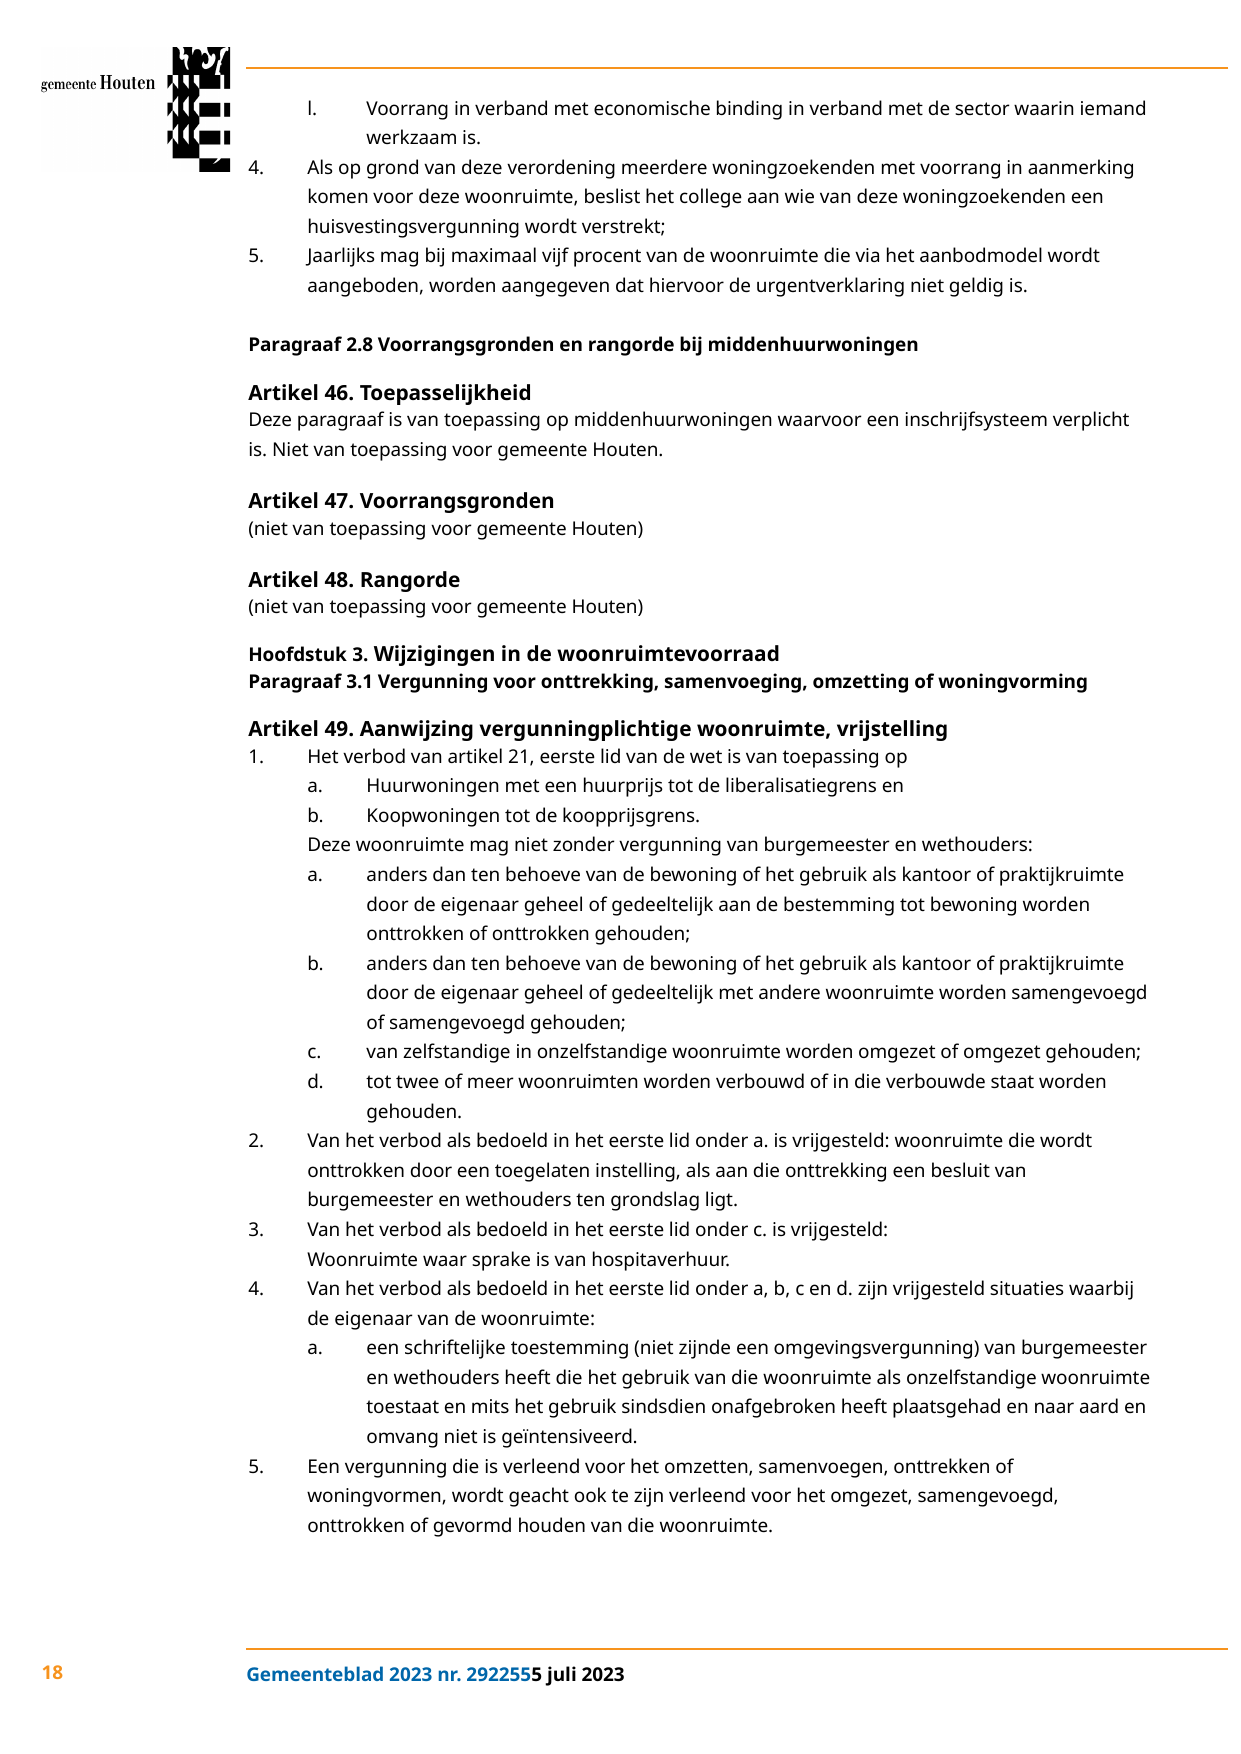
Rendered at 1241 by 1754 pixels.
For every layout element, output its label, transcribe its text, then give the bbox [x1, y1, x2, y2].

list Voorrang in verband met economische binding in verband met de sector waarin iemand werkzaam is. [307, 95, 1152, 150]
text Artikel 49. Aanwijzing vergunningplichtige woonruimte, vrijstelling [248, 714, 1152, 743]
list Huurwoningen met een huurprijs tot de liberalisatiegrens en [307, 772, 1152, 798]
list een schriftelijke toestemming (niet zijnde een omgevingsvergunning) van burgemeester en wethouders heeft die het gebruik van die woonruimte als onzelfstandige woonruimte toestaat en mits het gebruik sindsdien onafgebroken heeft plaatsgehad en naar aard en omvang niet is geïntensiveerd. [307, 1334, 1152, 1449]
list Koopwoningen tot de koopprijsgrens. [307, 802, 1152, 828]
list Deze woonruimte mag niet zonder vergunning van burgemeester en wethouders: [248, 832, 1152, 857]
list Van het verbod als bedoeld in het eerste lid onder a, b, c en d. zijn vrijgesteld situaties waarbij de eigenaar van de woonruimte: [248, 1275, 1152, 1331]
list Het verbod van artikel 21, eerste lid van de wet is van toepassing op [248, 743, 1152, 768]
list anders dan ten behoeve van de bewoning of het gebruik als kantoor of praktijkruimte door de eigenaar geheel of gedeeltelijk met andere woonruimte worden samengevoegd of samengevoegd gehouden; [307, 950, 1152, 1035]
text Paragraaf 2.8 Voorrangsgronden en rangorde bij middenhuurwoningen [248, 331, 1152, 357]
text (niet van toepassing voor gemeente Houten) [248, 594, 1152, 619]
text Artikel 47. Voorrangsgronden [248, 486, 1152, 515]
text Hoofdstuk 3. Wijzigingen in de woonruimtevoorraad [248, 639, 1152, 668]
text Artikel 48. Rangorde [248, 565, 1152, 594]
list Jaarlijks mag bij maximaal vijf procent van de woonruimte die via het aanbodmodel wordt aangeboden, worden aangegeven dat hiervoor de urgentverklaring niet geldig is. [248, 243, 1152, 298]
list van zelfstandige in onzelfstandige woonruimte worden omgezet of omgezet gehouden; [307, 1039, 1152, 1064]
text Paragraaf 3.1 Vergunning voor onttrekking, samenvoeging, omzetting of woningvorming [248, 668, 1152, 693]
list Als op grond van deze verordening meerdere woningzoekenden met voorrang in aanmerking komen voor deze woonruimte, beslist het college aan wie van deze woningzoekenden een huisvestingsvergunning wordt verstrekt; [248, 154, 1152, 239]
text (niet van toepassing voor gemeente Houten) [248, 515, 1152, 541]
list Van het verbod als bedoeld in het eerste lid onder c. is vrijgesteld: [248, 1216, 1152, 1242]
list Een vergunning die is verleend voor het omzetten, samenvoegen, onttrekken of woningvormen, wordt geacht ook te zijn verleend voor het omgezet, samengevoegd, onttrokken of gevormd houden van die woonruimte. [248, 1453, 1152, 1538]
list anders dan ten behoeve van de bewoning of het gebruik als kantoor of praktijkruimte door de eigenaar geheel of gedeeltelijk aan de bestemming tot bewoning worden onttrokken of onttrokken gehouden; [307, 861, 1152, 946]
list Van het verbod als bedoeld in het eerste lid onder a. is vrijgesteld: woonruimte die wordt onttrokken door een toegelaten instelling, als aan die onttrekking een besluit van burgemeester en wethouders ten grondslag ligt. [248, 1127, 1152, 1212]
list tot twee of meer woonruimten worden verbouwd of in die verbouwde staat worden gehouden. [307, 1068, 1152, 1123]
text Deze paragraaf is van toepassing op middenhuurwoningen waarvoor een inschrijfsysteem verplicht is. Niet van toepassing voor gemeente Houten. [248, 406, 1152, 462]
list Woonruimte waar sprake is van hospitaverhuur. [248, 1246, 1152, 1271]
picture [41, 47, 231, 172]
text Artikel 46. Toepasselijkheid [248, 378, 1152, 406]
